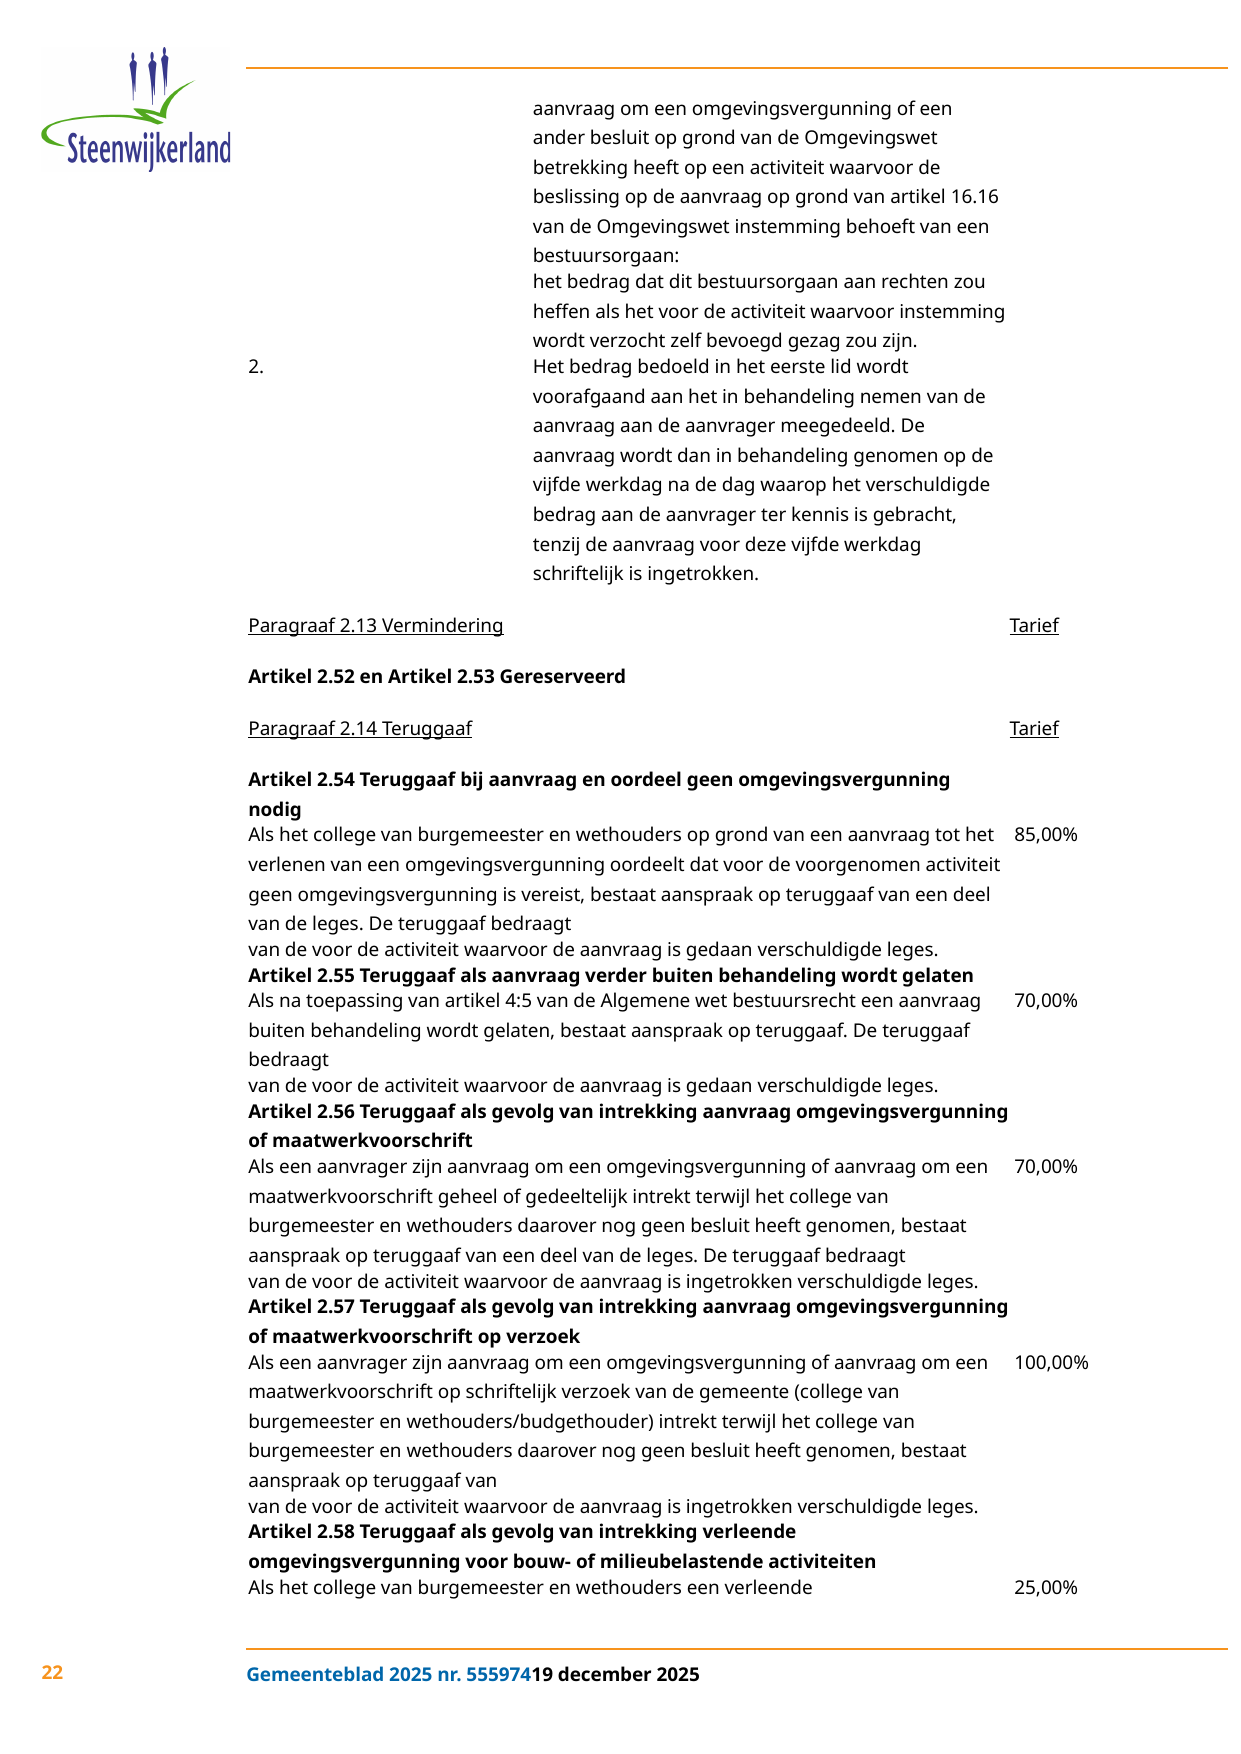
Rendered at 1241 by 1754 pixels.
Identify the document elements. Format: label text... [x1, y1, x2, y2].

table_cell [1009, 1073, 1152, 1098]
table_cell van de voor de activiteit waarvoor de aanvraag is gedaan verschuldigde leges. [248, 1073, 1009, 1098]
table_cell Artikel 2.58 Teruggaaf als gevolg van intrekking verleende omgevingsvergunning voor bouw- of milieubelastende activiteiten [248, 1519, 1009, 1574]
table_cell [1009, 95, 1152, 268]
table_cell van de voor de activiteit waarvoor de aanvraag is ingetrokken verschuldigde leges. [248, 1493, 1009, 1519]
table_cell [1009, 1519, 1152, 1574]
table_cell Als het college van burgemeester en wethouders op grond van een aanvraag tot het verlenen van een omgevingsvergunning oordeelt dat voor de voorgenomen activiteit geen omgevingsvergunning is vereist, bestaat aanspraak op teruggaaf van een deel van de leges. De teruggaaf bedraagt [248, 822, 1009, 936]
table_cell Als na toepassing van artikel 4:5 van de Algemene wet bestuursrecht een aanvraag buiten behandeling wordt gelaten, bestaat aanspraak op teruggaaf. De teruggaaf bedraagt [248, 988, 1009, 1072]
table_cell 25,00% [1009, 1574, 1152, 1600]
table_cell [1009, 1268, 1152, 1294]
table_cell aanvraag om een omgevingsvergunning of een ander besluit op grond van de Omgevingswet betrekking heeft op een activiteit waarvoor de beslissing op de aanvraag op grond van artikel 16.16 van de Omgevingswet instemming behoeft van een bestuursorgaan: [533, 95, 1009, 268]
table_cell Tarief [1009, 715, 1152, 741]
table_cell van de voor de activiteit waarvoor de aanvraag is gedaan verschuldigde leges. [248, 936, 1009, 962]
table_cell 70,00% [1009, 988, 1152, 1072]
table_cell van de voor de activiteit waarvoor de aanvraag is ingetrokken verschuldigde leges. [248, 1268, 1009, 1294]
table_cell Artikel 2.57 Teruggaaf als gevolg van intrekking aanvraag omgevingsvergunning of maatwerkvoorschrift op verzoek [248, 1294, 1009, 1349]
table_cell 2. [248, 353, 533, 586]
table_cell 70,00% [1009, 1154, 1152, 1268]
table_cell [248, 586, 1009, 612]
picture [41, 47, 231, 172]
table_cell Als een aanvrager zijn aanvraag om een omgevingsvergunning of aanvraag om een maatwerkvoorschrift op schriftelijk verzoek van de gemeente (college van burgemeester en wethouders/budgethouder) intrekt terwijl het college van burgemeester en wethouders daarover nog geen besluit heeft genomen, bestaat aanspraak op teruggaaf van [248, 1349, 1009, 1493]
table_cell [1009, 1294, 1152, 1349]
table_cell Als het college van burgemeester en wethouders een verleende [248, 1574, 1009, 1600]
table_cell [248, 638, 1009, 663]
table_cell [1009, 766, 1152, 822]
table_cell [248, 95, 533, 268]
table_cell 85,00% [1009, 822, 1152, 936]
table_cell [1009, 663, 1152, 689]
table_cell [1009, 1493, 1152, 1519]
table_cell Artikel 2.56 Teruggaaf als gevolg van intrekking aanvraag omgevingsvergunning of maatwerkvoorschrift [248, 1098, 1009, 1153]
table_cell [1009, 689, 1152, 715]
table_cell [1009, 586, 1152, 612]
table_cell Paragraaf 2.13 Vermindering [248, 612, 1009, 638]
table_cell Het bedrag bedoeld in het eerste lid wordt voorafgaand aan het in behandeling nemen van de aanvraag aan de aanvrager meegedeeld. De aanvraag wordt dan in behandeling genomen op de vijfde werkdag na de dag waarop het verschuldigde bedrag aan de aanvrager ter kennis is gebracht, tenzij de aanvraag voor deze vijfde werkdag schriftelijk is ingetrokken. [533, 353, 1009, 586]
table_cell [1009, 1098, 1152, 1153]
table_cell [1009, 353, 1152, 586]
table_cell [1009, 936, 1152, 962]
table_cell [1009, 269, 1152, 353]
table_cell [1009, 962, 1152, 987]
table_cell [248, 269, 533, 353]
table_cell [248, 741, 1009, 766]
table_cell Artikel 2.52 en Artikel 2.53 Gereserveerd [248, 663, 1009, 689]
table_cell Tarief [1009, 612, 1152, 638]
table_cell 100,00% [1009, 1349, 1152, 1493]
table_cell Paragraaf 2.14 Teruggaaf [248, 715, 1009, 741]
table_cell [248, 689, 1009, 715]
table_cell Als een aanvrager zijn aanvraag om een omgevingsvergunning of aanvraag om een maatwerkvoorschrift geheel of gedeeltelijk intrekt terwijl het college van burgemeester en wethouders daarover nog geen besluit heeft genomen, bestaat aanspraak op teruggaaf van een deel van de leges. De teruggaaf bedraagt [248, 1154, 1009, 1268]
table_cell [1009, 741, 1152, 766]
table_cell Artikel 2.54 Teruggaaf bij aanvraag en oordeel geen omgevingsvergunning nodig [248, 766, 1009, 822]
table_cell [1009, 638, 1152, 663]
table_cell het bedrag dat dit bestuursorgaan aan rechten zou heffen als het voor de activiteit waarvoor instemming wordt verzocht zelf bevoegd gezag zou zijn. [533, 269, 1009, 353]
table_cell Artikel 2.55 Teruggaaf als aanvraag verder buiten behandeling wordt gelaten [248, 962, 1009, 987]
